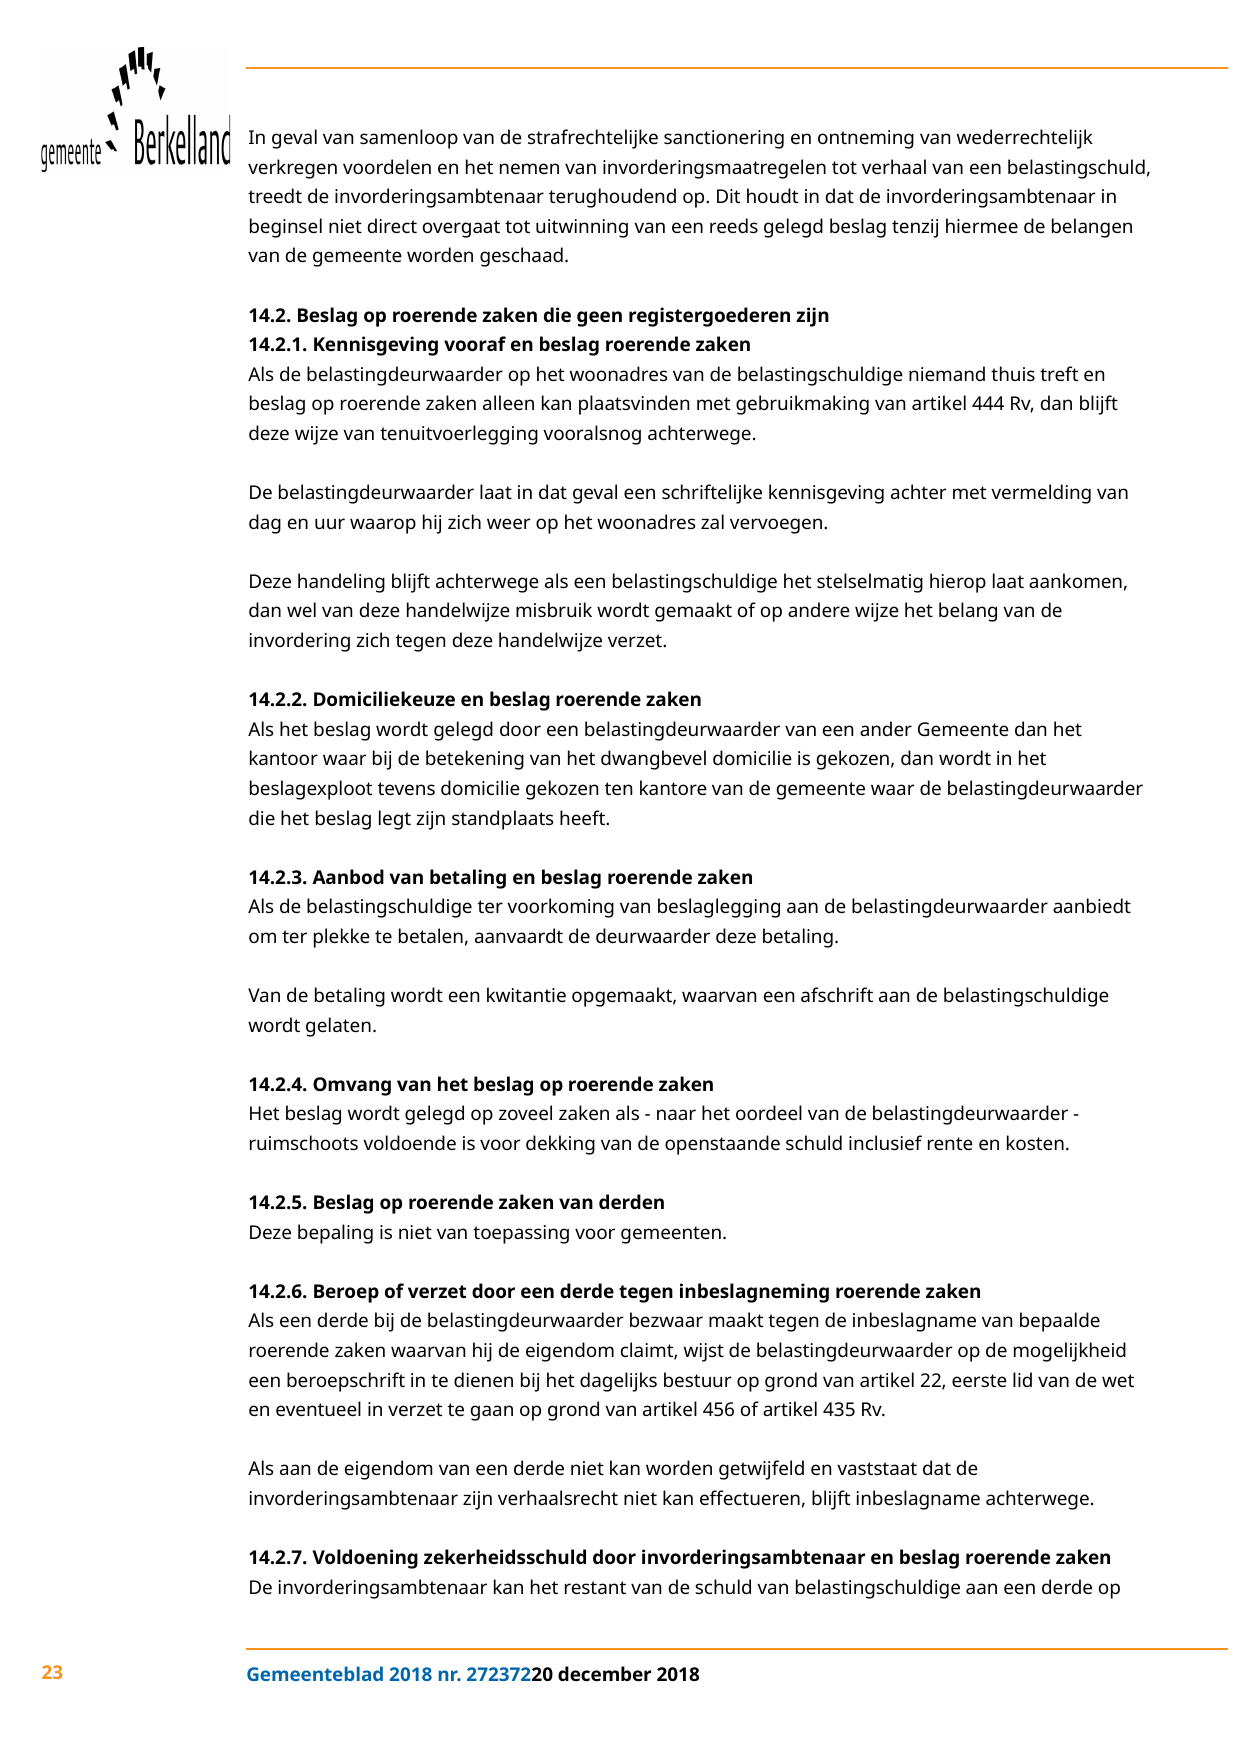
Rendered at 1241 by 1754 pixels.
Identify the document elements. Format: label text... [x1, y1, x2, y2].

text Als een derde bij de belastingdeurwaarder bezwaar maakt tegen de inbeslagname van bepaalde roerende zaken waarvan hij de eigendom claimt, wijst de belastingdeurwaarder op de mogelijkheid een beroepschrift in te dienen bij het dagelijks bestuur op grond van artikel 22, eerste lid van de wet en eventueel in verzet te gaan op grond van artikel 456 of artikel 435 Rv. [248, 1308, 1152, 1422]
text Van de betaling wordt een kwitantie opgemaakt, waarvan een afschrift aan de belastingschuldige wordt gelaten. [248, 982, 1152, 1038]
text 14.2.4. Omvang van het beslag op roerende zaken [248, 1071, 1152, 1097]
text In geval van samenloop van de strafrechtelijke sanctionering en ontneming van wederrechtelijk verkregen voordelen en het nemen van invorderingsmaatregelen tot verhaal van een belastingschuld, treedt de invorderingsambtenaar terughoudend op. Dit houdt in dat de invorderingsambtenaar in beginsel niet direct overgaat tot uitwinning van een reeds gelegd beslag tenzij hiermee de belangen van de gemeente worden geschaad. [248, 124, 1152, 268]
text 14.2.2. Domiciliekeuze en beslag roerende zaken [248, 686, 1152, 712]
text Deze handeling blijft achterwege als een belastingschuldige het stelselmatig hierop laat aankomen, dan wel van deze handelwijze misbruik wordt gemaakt of op andere wijze het belang van de invordering zich tegen deze handelwijze verzet. [248, 568, 1152, 653]
text Als de belastingschuldige ter voorkoming van beslaglegging aan de belastingdeurwaarder aanbiedt om ter plekke te betalen, aanvaardt de deurwaarder deze betaling. [248, 893, 1152, 949]
text Als aan de eigendom van een derde niet kan worden getwijfeld en vaststaat dat de invorderingsambtenaar zijn verhaalsrecht niet kan effectueren, blijft inbeslagname achterwege. [248, 1456, 1152, 1511]
text 14.2.7. Voldoening zekerheidsschuld door invorderingsambtenaar en beslag roerende zaken [248, 1544, 1152, 1570]
text De belastingdeurwaarder laat in dat geval een schriftelijke kennisgeving achter met vermelding van dag en uur waarop hij zich weer op het woonadres zal vervoegen. [248, 479, 1152, 535]
text 14.2.5. Beslag op roerende zaken van derden [248, 1189, 1152, 1215]
text 14.2.1. Kennisgeving vooraf en beslag roerende zaken [248, 331, 1152, 357]
text Als de belastingdeurwaarder op het woonadres van de belastingschuldige niemand thuis treft en beslag op roerende zaken alleen kan plaatsvinden met gebruikmaking van artikel 444 Rv, dan blijft deze wijze van tenuitvoerlegging vooralsnog achterwege. [248, 361, 1152, 446]
text 14.2. Beslag op roerende zaken die geen registergoederen zijn [248, 302, 1152, 328]
text De invorderingsambtenaar kan het restant van de schuld van belastingschuldige aan een derde op [248, 1574, 1152, 1600]
text Als het beslag wordt gelegd door een belastingdeurwaarder van een ander Gemeente dan het kantoor waar bij de betekening van het dwangbevel domicilie is gekozen, dan wordt in het beslagexploot tevens domicilie gekozen ten kantore van de gemeente waar de belastingdeurwaarder die het beslag legt zijn standplaats heeft. [248, 716, 1152, 831]
text 14.2.6. Beroep of verzet door een derde tegen inbeslagneming roerende zaken [248, 1278, 1152, 1304]
picture [41, 47, 231, 172]
text 14.2.3. Aanbod van betaling en beslag roerende zaken [248, 864, 1152, 890]
text Deze bepaling is niet van toepassing voor gemeenten. [248, 1219, 1152, 1245]
text Het beslag wordt gelegd op zoveel zaken als - naar het oordeel van de belastingdeurwaarder - ruimschoots voldoende is voor dekking van de openstaande schuld inclusief rente en kosten. [248, 1101, 1152, 1156]
